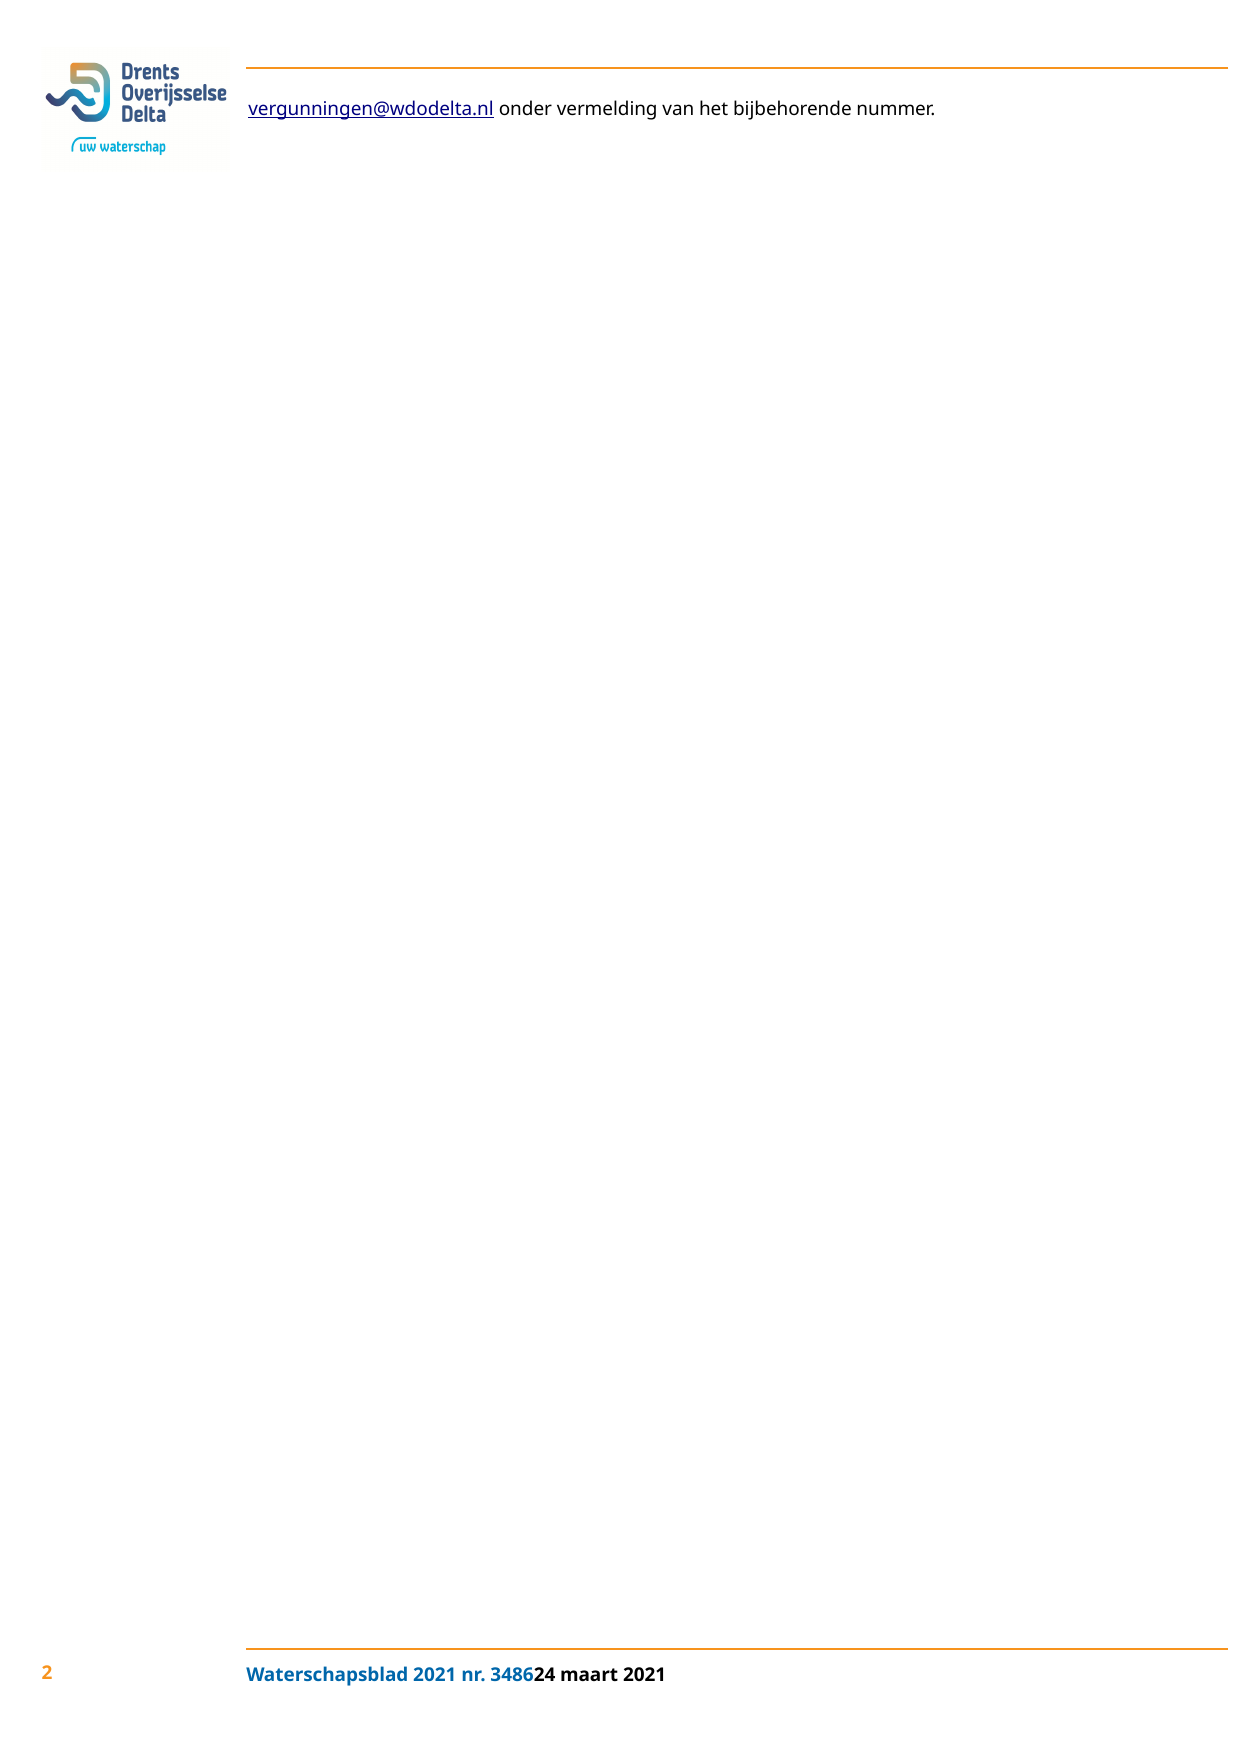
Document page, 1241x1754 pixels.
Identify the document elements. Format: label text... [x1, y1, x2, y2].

text vergunningen@wdodelta.nl onder vermelding van het bijbehorende nummer. [248, 95, 1152, 121]
picture [41, 47, 231, 172]
